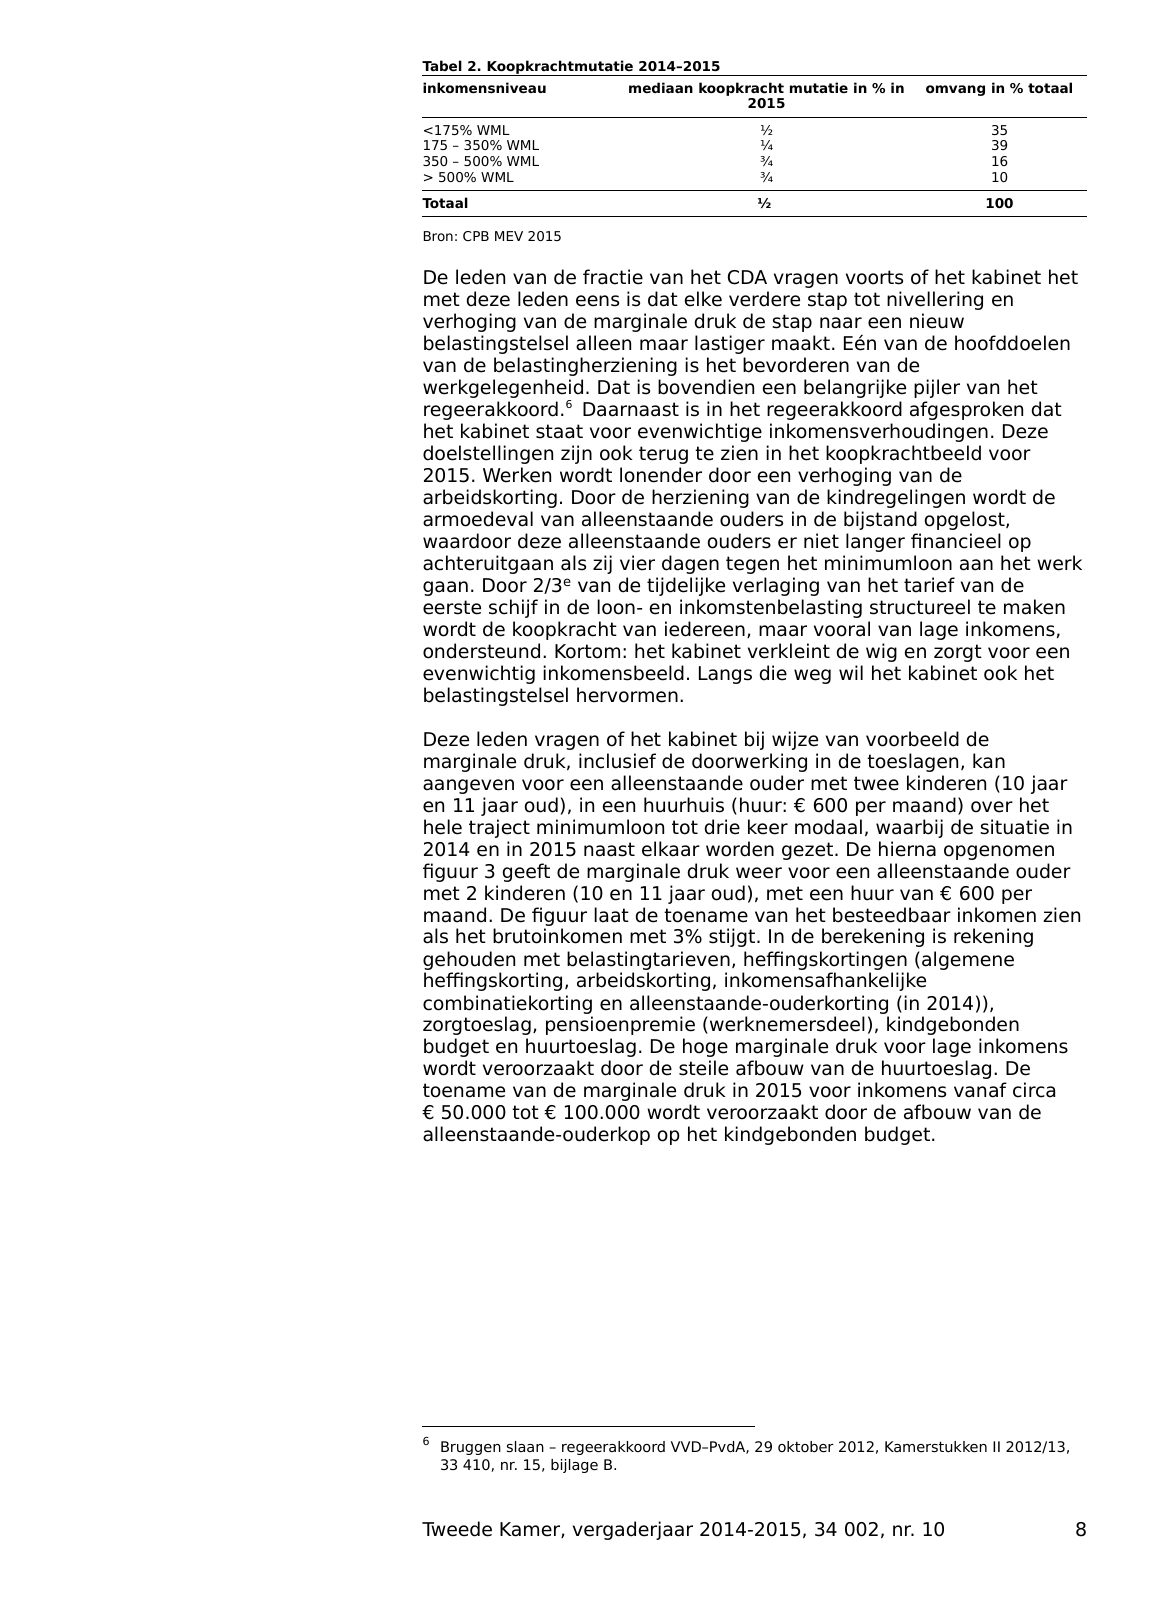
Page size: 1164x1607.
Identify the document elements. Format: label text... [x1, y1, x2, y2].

table_cell Totaal [422, 191, 621, 216]
table_cell 16 [912, 154, 1087, 169]
table_cell mediaan koopkracht mutatie in % in 2015 [621, 76, 912, 117]
text Deze leden vragen of het kabinet bij wijze van voorbeeld de marginale druk, inclusief de doorwerking in de toeslagen, kan aangeven voor een alleenstaande ouder met twee kinderen (10 jaar en 11 jaar oud), in een huurhuis (huur: € 600 per maand) over het hele traject minimumloon tot drie keer modaal, waarbij de situatie in 2014 en in 2015 naast elkaar worden gezet. De hierna opgenomen figuur 3 geeft de marginale druk weer voor een alleenstaande ouder met 2 kinderen (10 en 11 jaar oud), met een huur van € 600 per maand. De figuur laat de toename van het besteedbaar inkomen zien als het brutoinkomen met 3% stijgt. In de berekening is rekening gehouden met belastingtarieven, heffingskortingen (algemene heffingskorting, arbeidskorting, inkomensafhankelijke combinatiekorting en alleenstaande-ouderkorting (in 2014)), zorgtoeslag, pensioenpremie (werknemersdeel), kindgebonden budget en huurtoeslag. De hoge marginale druk voor lage inkomens wordt veroorzaakt door de steile afbouw van de huurtoeslag. De toename van de marginale druk in 2015 voor inkomens vanaf circa € 50.000 tot € 100.000 wordt veroorzaakt door de afbouw van de alleenstaande-ouderkop op het kindgebonden budget. [422, 729, 1087, 1146]
text Bruggen slaan – regeerakkoord VVD–PvdA, 29 oktober 2012, Kamerstukken II 2012/13, 33 410, nr. 15, bijlage B. [422, 1435, 1087, 1474]
table_cell 35 [912, 118, 1087, 138]
table_cell 39 [912, 138, 1087, 154]
text De leden van de fractie van het CDA vragen voorts of het kabinet het met deze leden eens is dat elke verdere stap tot nivellering en verhoging van de marginale druk de stap naar een nieuw belastingstelsel alleen maar lastiger maakt. Eén van de hoofddoelen van de belastingherziening is het bevorderen van de werkgelegenheid. Dat is bovendien een belangrijke pijler van het regeerakkoord. Daarnaast is in het regeerakkoord afgesproken dat het kabinet staat voor evenwichtige inkomensverhoudingen. Deze doelstellingen zijn ook terug te zien in het koopkrachtbeeld voor 2015. Werken wordt lonender door een verhoging van de arbeidskorting. Door de herziening van de kindregelingen wordt de armoedeval van alleenstaande ouders in de bijstand opgelost, waardoor deze alleenstaande ouders er niet langer financieel op achteruitgaan als zij vier dagen tegen het minimumloon aan het werk gaan. Door 2/3e van de tijdelijke verlaging van het tarief van de eerste schijf in de loon- en inkomstenbelasting structureel te maken wordt de koopkracht van iedereen, maar vooral van lage inkomens, ondersteund. Kortom: het kabinet verkleint de wig en zorgt voor een evenwichtig inkomensbeeld. Langs die weg wil het kabinet ook het belastingstelsel hervormen. [422, 267, 1087, 706]
table_cell ¼ [621, 138, 912, 154]
table_cell ½ [621, 118, 912, 138]
table_cell > 500% WML [422, 170, 621, 190]
table_cell ¾ [621, 154, 912, 169]
table_cell <175% WML [422, 118, 621, 138]
table_cell ¾ [621, 170, 912, 190]
table_cell 10 [912, 170, 1087, 190]
table_cell inkomensniveau [422, 76, 621, 117]
table_cell Bron: CPB MEV 2015 [422, 217, 1087, 245]
table_cell 350 – 500% WML [422, 154, 621, 169]
table_cell ½ [621, 191, 912, 216]
table_header Tabel 2. Koopkrachtmutatie 2014–2015 [422, 59, 1087, 75]
table_cell omvang in % totaal [912, 76, 1087, 117]
table_cell 175 – 350% WML [422, 138, 621, 154]
table_cell 100 [912, 191, 1087, 216]
